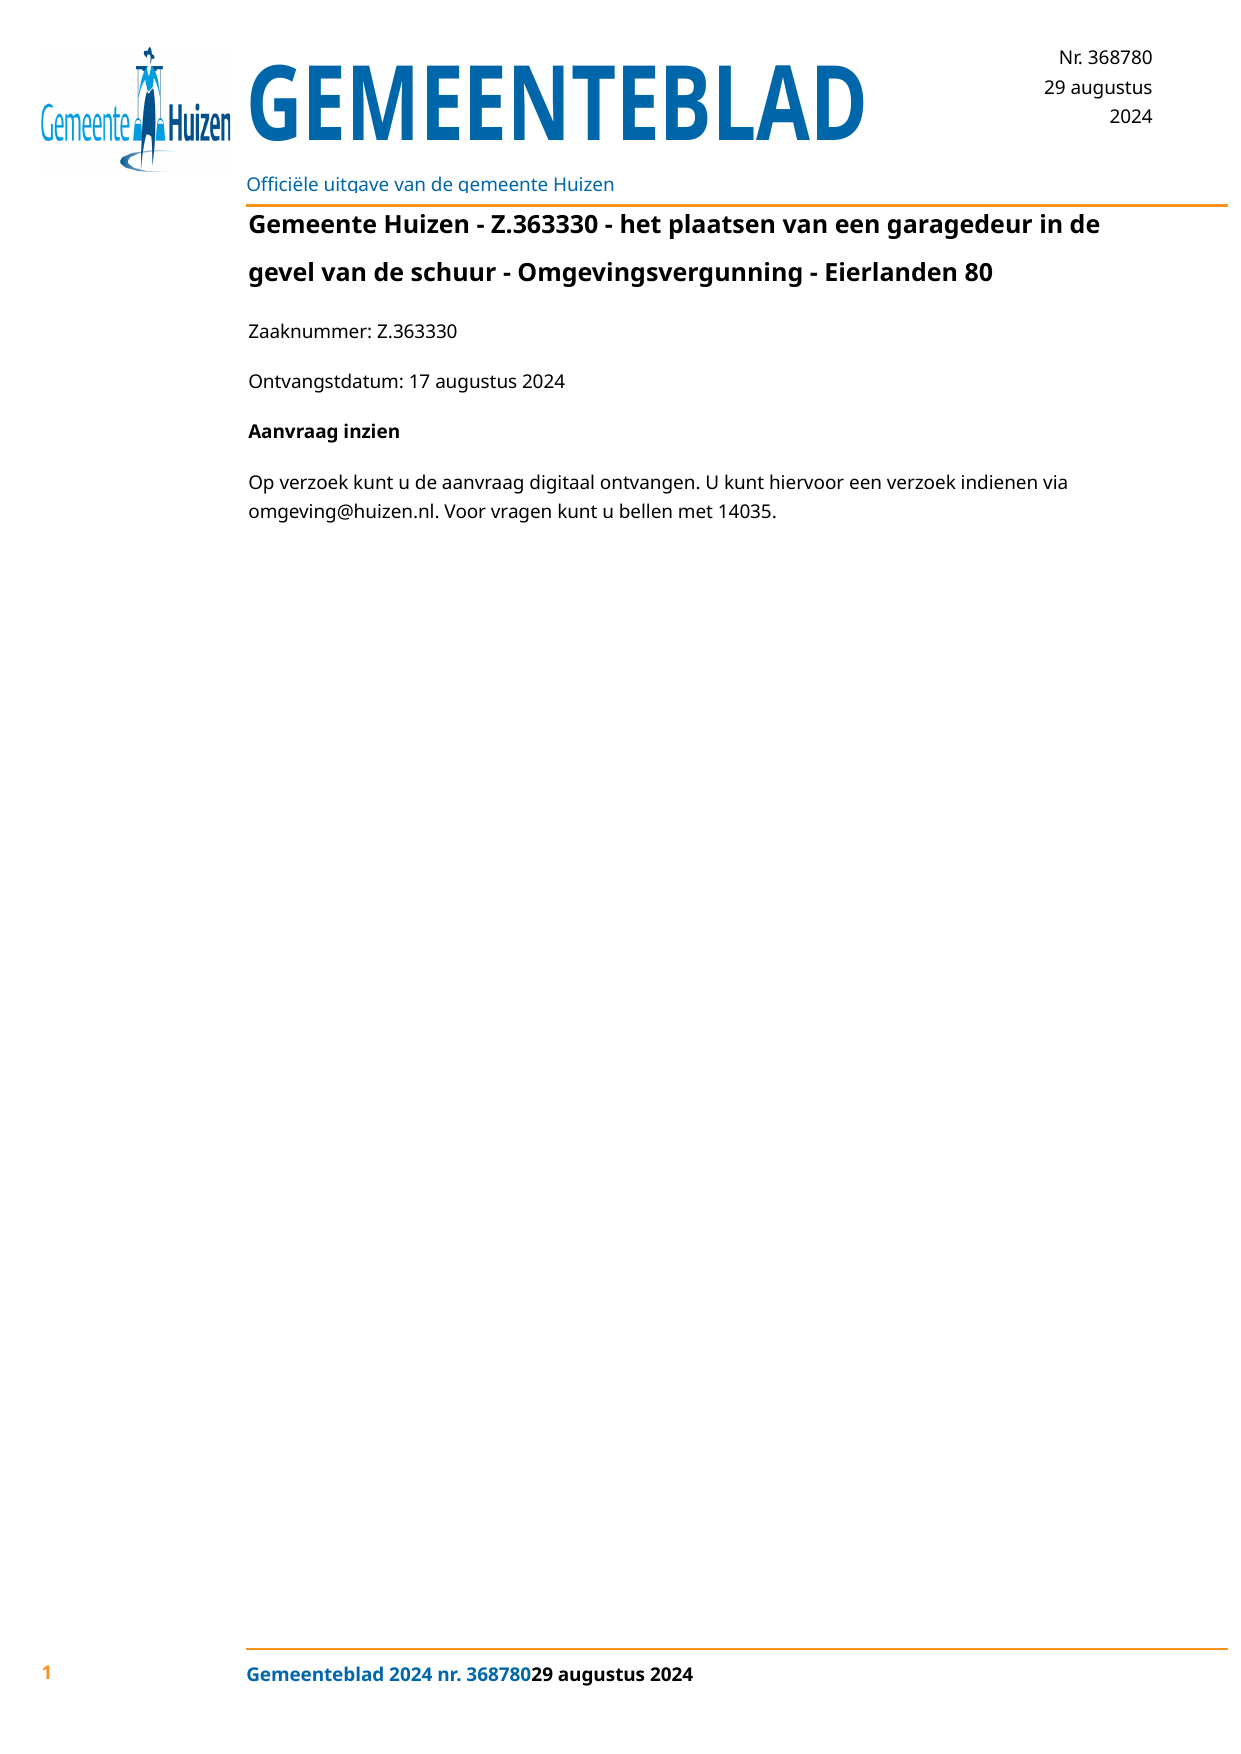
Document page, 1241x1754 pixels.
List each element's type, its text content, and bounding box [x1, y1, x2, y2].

text Op verzoek kunt u de aanvraag digitaal ontvangen. U kunt hiervoor een verzoek indienen via omgeving@huizen.nl. Voor vragen kunt u bellen met 14035. [248, 469, 1152, 524]
text Gemeente Huizen - Z.363330 - het plaatsen van een garagedeur in de gevel van de schuur - Omgevingsvergunning - Eierlanden 80 [248, 207, 1152, 288]
text Ontvangstdatum: 17 augustus 2024 [248, 368, 1152, 394]
picture [41, 47, 231, 172]
text Zaaknummer: Z.363330 [248, 318, 1152, 344]
text Aanvraag inzien [248, 419, 1152, 444]
